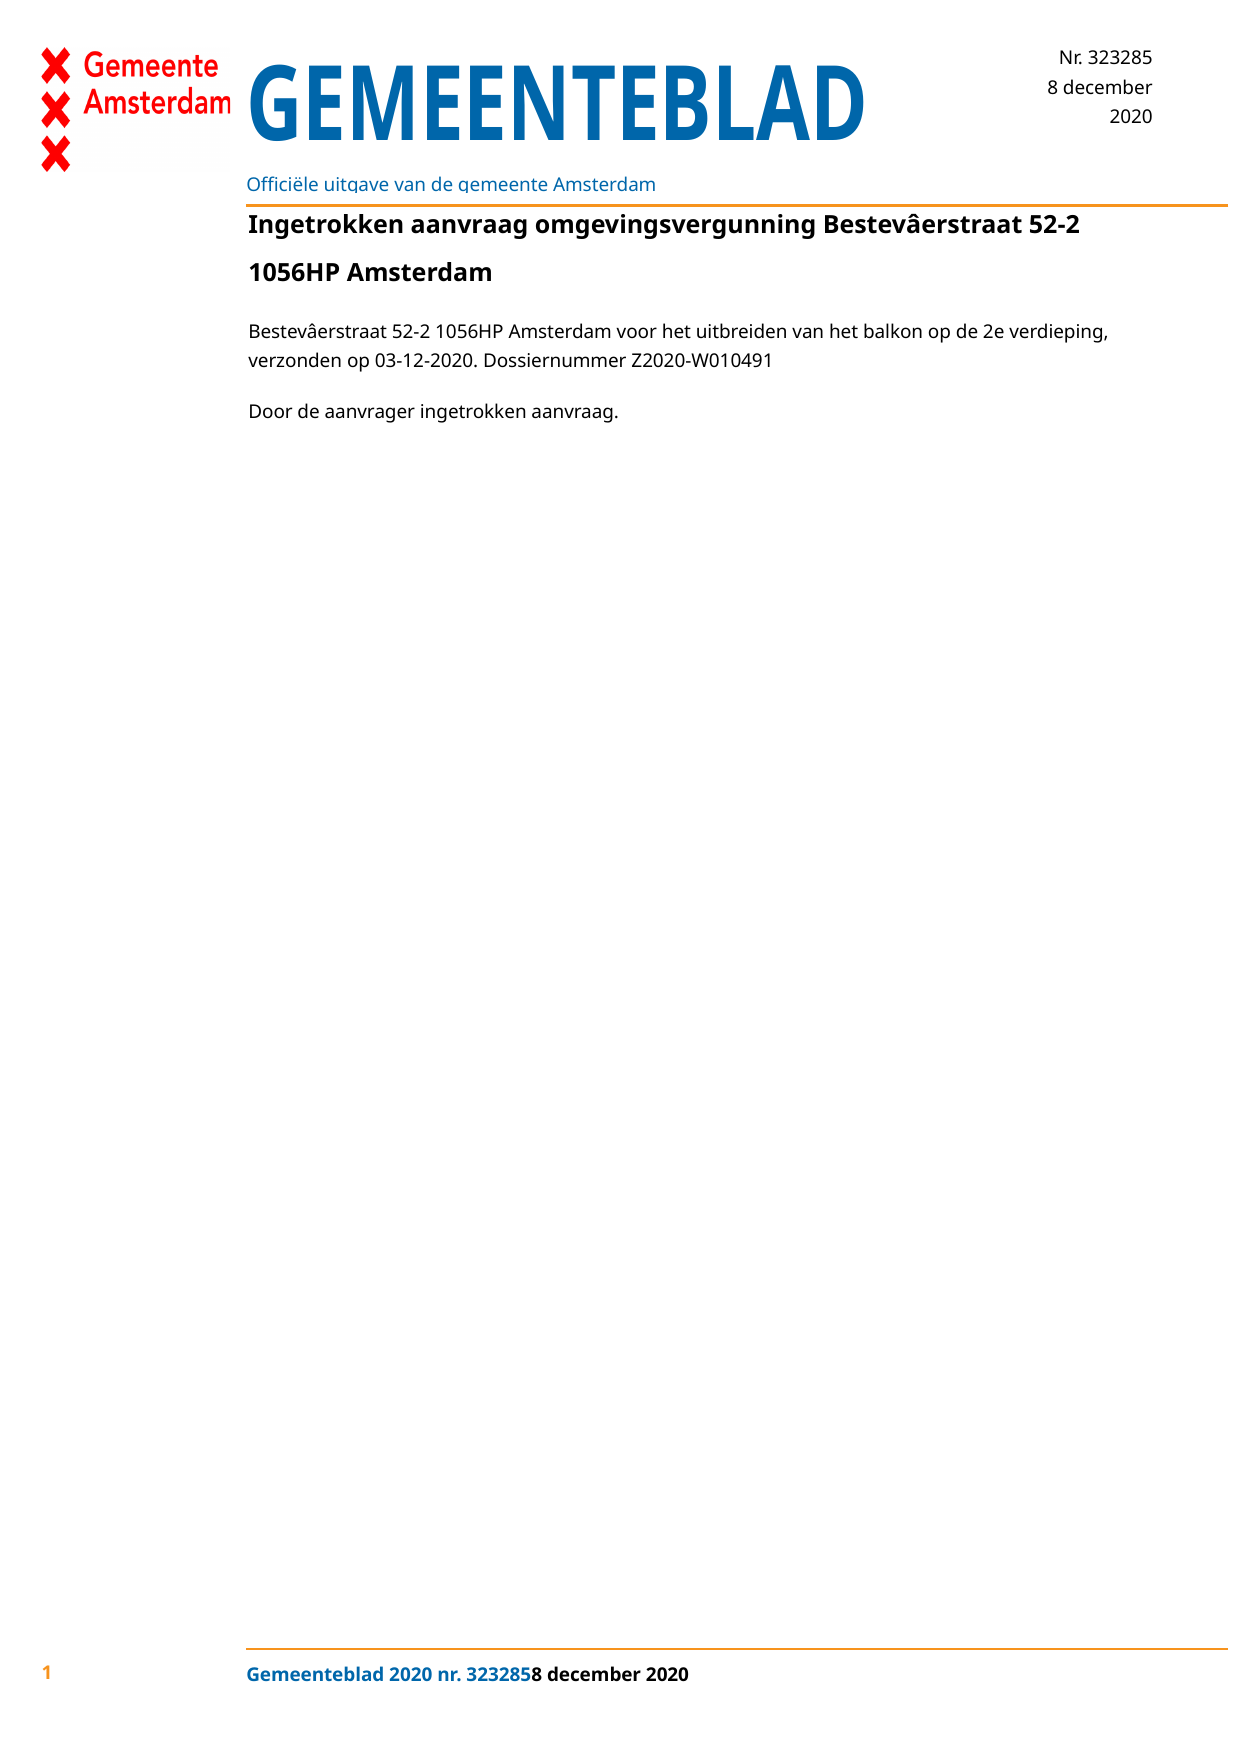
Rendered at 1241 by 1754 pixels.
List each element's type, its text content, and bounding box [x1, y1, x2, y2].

picture [41, 47, 231, 172]
text Door de aanvrager ingetrokken aanvraag. [248, 398, 1152, 424]
text Bestevâerstraat 52-2 1056HP Amsterdam voor het uitbreiden van het balkon op de 2e verdieping, verzonden op 03-12-2020. Dossiernummer Z2020-W010491 [248, 318, 1152, 373]
text Ingetrokken aanvraag omgevingsvergunning Bestevâerstraat 52-2 1056HP Amsterdam [248, 207, 1152, 288]
